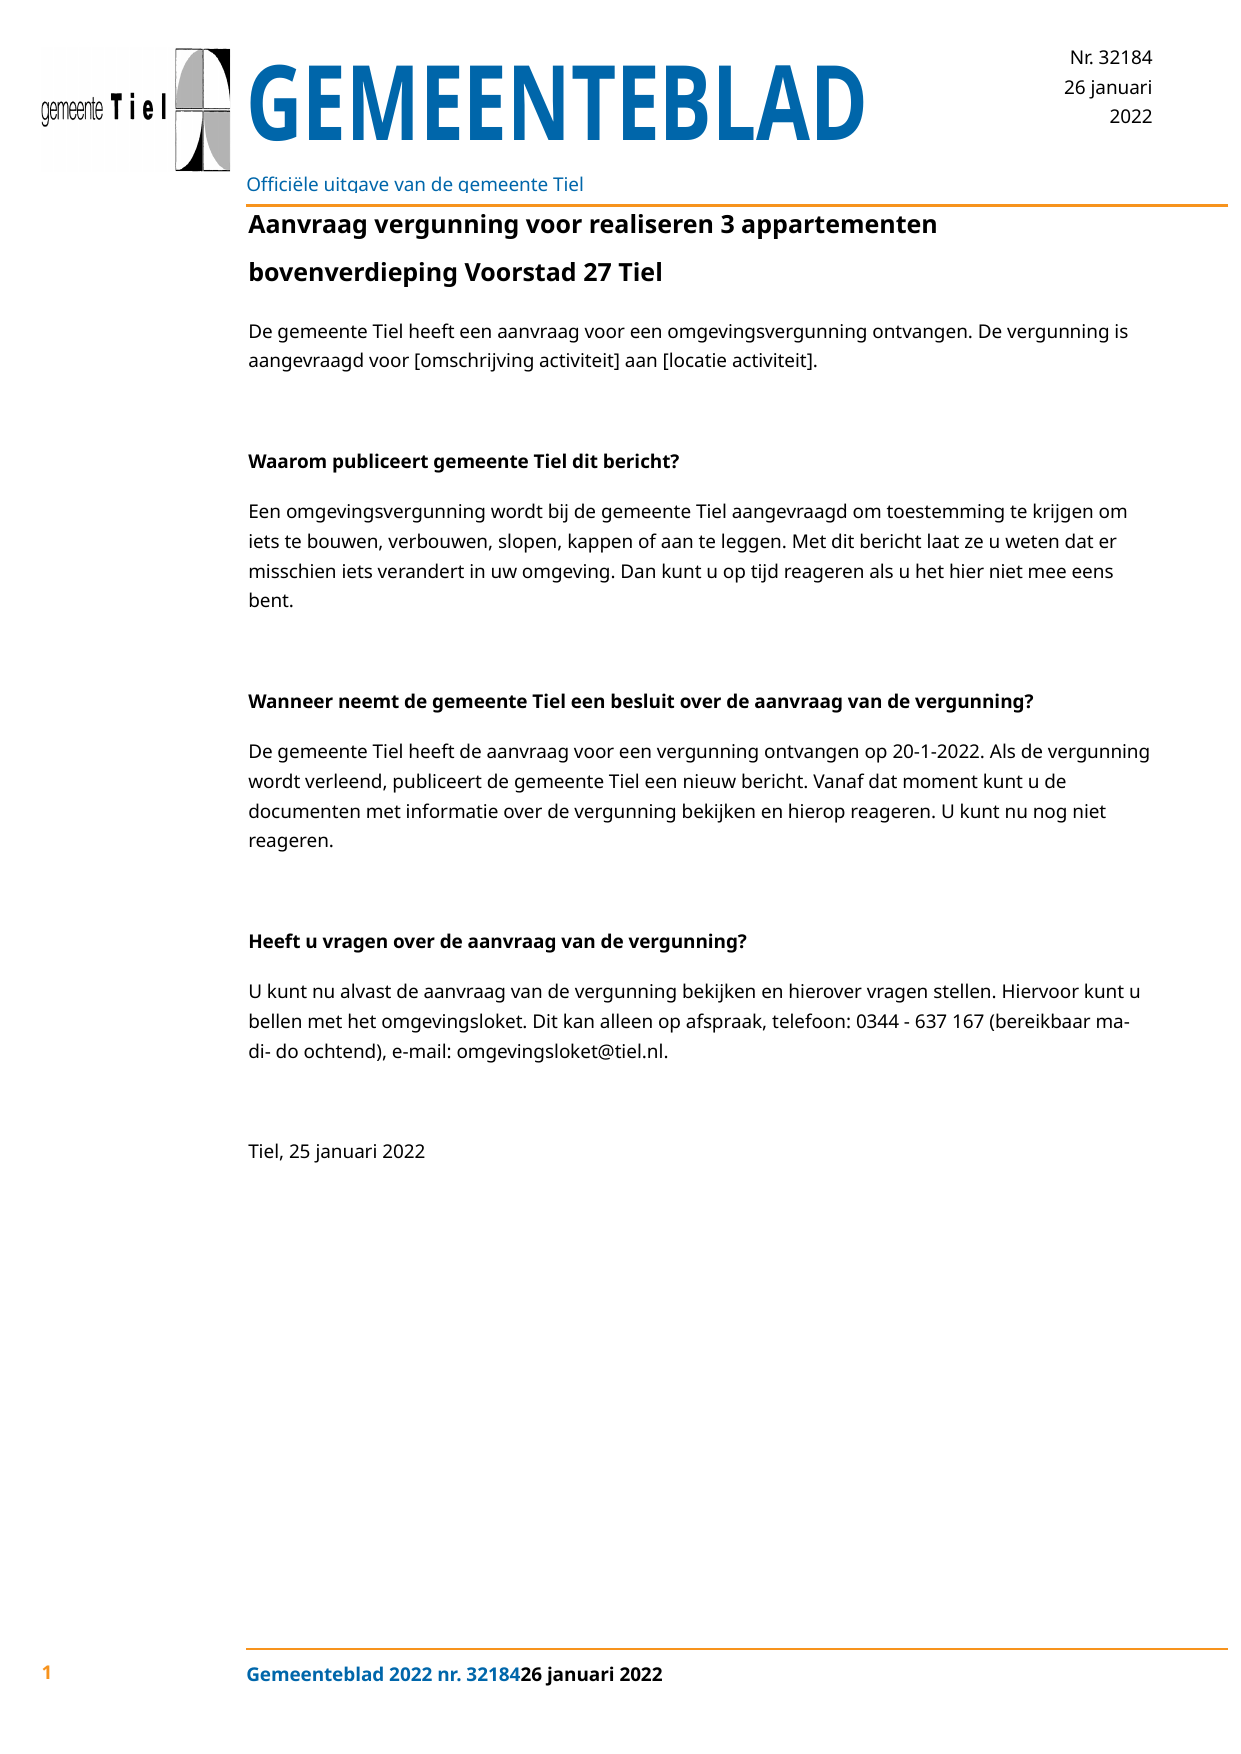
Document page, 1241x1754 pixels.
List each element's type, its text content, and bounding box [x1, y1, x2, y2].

text Waarom publiceert gemeente Tiel dit bericht? [248, 448, 1152, 474]
text Een omgevingsvergunning wordt bij de gemeente Tiel aangevraagd om toestemming te krijgen om iets te bouwen, verbouwen, slopen, kappen of aan te leggen. Met dit bericht laat ze u weten dat er misschien iets verandert in uw omgeving. Dan kunt u op tijd reageren als u het hier niet mee eens bent. [248, 499, 1152, 613]
picture [41, 47, 231, 172]
text Tiel, 25 januari 2022 [248, 1139, 1152, 1164]
text Wanneer neemt de gemeente Tiel een besluit over de aanvraag van de vergunning? [248, 688, 1152, 714]
text De gemeente Tiel heeft de aanvraag voor een vergunning ontvangen op 20-1-2022. Als de vergunning wordt verleend, publiceert de gemeente Tiel een nieuw bericht. Vanaf dat moment kunt u de documenten met informatie over de vergunning bekijken en hierop reageren. U kunt nu nog niet reageren. [248, 739, 1152, 853]
text Aanvraag vergunning voor realiseren 3 appartementen bovenverdieping Voorstad 27 Tiel [248, 207, 1152, 288]
text Heeft u vragen over de aanvraag van de vergunning? [248, 928, 1152, 954]
text U kunt nu alvast de aanvraag van de vergunning bekijken en hierover vragen stellen. Hiervoor kunt u bellen met het omgevingsloket. Dit kan alleen op afspraak, telefoon: 0344 - 637 167 (bereikbaar ma-di- do ochtend), e-mail: omgevingsloket@tiel.nl. [248, 979, 1152, 1064]
text De gemeente Tiel heeft een aanvraag voor een omgevingsvergunning ontvangen. De vergunning is aangevraagd voor [omschrijving activiteit] aan [locatie activiteit]. [248, 318, 1152, 373]
